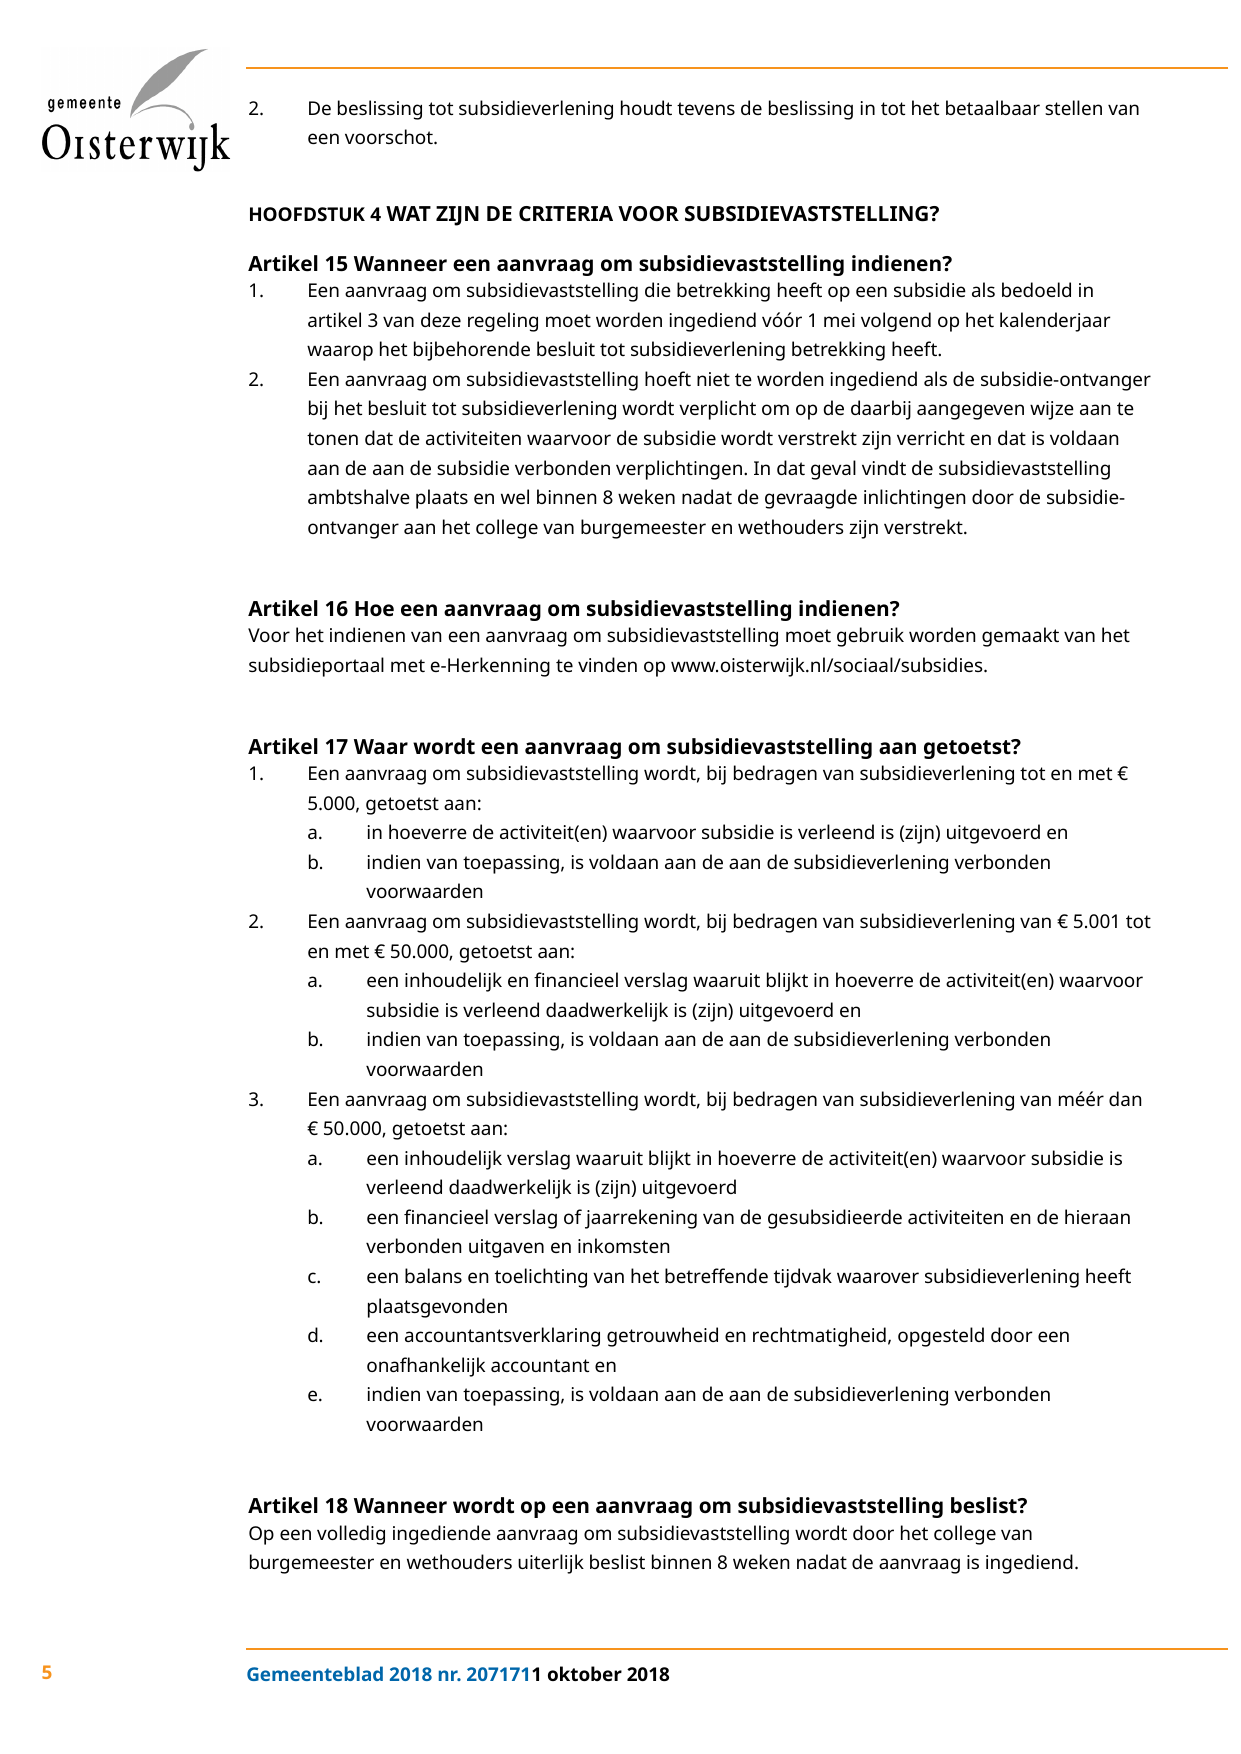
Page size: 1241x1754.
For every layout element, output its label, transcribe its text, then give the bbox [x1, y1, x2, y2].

list een financieel verslag of jaarrekening van de gesubsidieerde activiteiten en de hieraan verbonden uitgaven en inkomsten [307, 1204, 1152, 1259]
list indien van toepassing, is voldaan aan de aan de subsidieverlening verbonden voorwaarden [307, 1382, 1152, 1437]
list in hoeverre de activiteit(en) waarvoor subsidie is verleend is (zijn) uitgevoerd en [307, 819, 1152, 845]
list Een aanvraag om subsidievaststelling wordt, bij bedragen van subsidieverlening tot en met € 5.000, getoetst aan: [248, 760, 1152, 816]
list Een aanvraag om subsidievaststelling wordt, bij bedragen van subsidieverlening van € 5.001 tot en met € 50.000, getoetst aan: [248, 908, 1152, 964]
text Artikel 16 Hoe een aanvraag om subsidievaststelling indienen? [248, 594, 1152, 622]
list Een aanvraag om subsidievaststelling die betrekking heeft op een subsidie als bedoeld in artikel 3 van deze regeling moet worden ingediend vóór 1 mei volgend op het kalenderjaar waarop het bijbehorende besluit tot subsidieverlening betrekking heeft. [248, 277, 1152, 362]
list een inhoudelijk verslag waaruit blijkt in hoeverre de activiteit(en) waarvoor subsidie is verleend daadwerkelijk is (zijn) uitgevoerd [307, 1145, 1152, 1200]
text HOOFDSTUK 4 WAT ZIJN DE CRITERIA VOOR SUBSIDIEVASTSTELLING? [248, 199, 1152, 228]
text Voor het indienen van een aanvraag om subsidievaststelling moet gebruik worden gemaakt van het subsidieportaal met e-Herkenning te vinden op www.oisterwijk.nl/sociaal/subsidies. [248, 622, 1152, 678]
text Artikel 15 Wanneer een aanvraag om subsidievaststelling indienen? [248, 249, 1152, 277]
picture [41, 47, 231, 172]
list Een aanvraag om subsidievaststelling hoeft niet te worden ingediend als de subsidie-ontvanger bij het besluit tot subsidieverlening wordt verplicht om op de daarbij aangegeven wijze aan te tonen dat de activiteiten waarvoor de subsidie wordt verstrekt zijn verricht en dat is voldaan aan de aan de subsidie verbonden verplichtingen. In dat geval vindt de subsidievaststelling ambtshalve plaats en wel binnen 8 weken nadat de gevraagde inlichtingen door de subsidie-ontvanger aan het college van burgemeester en wethouders zijn verstrekt. [248, 366, 1152, 540]
list De beslissing tot subsidieverlening houdt tevens de beslissing in tot het betaalbaar stellen van een voorschot. [248, 95, 1152, 150]
text Artikel 18 Wanneer wordt op een aanvraag om subsidievaststelling beslist? [248, 1491, 1152, 1520]
list een balans en toelichting van het betreffende tijdvak waarover subsidieverlening heeft plaatsgevonden [307, 1263, 1152, 1319]
list indien van toepassing, is voldaan aan de aan de subsidieverlening verbonden voorwaarden [307, 1027, 1152, 1082]
text Op een volledig ingediende aanvraag om subsidievaststelling wordt door het college van burgemeester en wethouders uiterlijk beslist binnen 8 weken nadat de aanvraag is ingediend. [248, 1520, 1152, 1575]
list een accountantsverklaring getrouwheid en rechtmatigheid, opgesteld door een onafhankelijk accountant en [307, 1322, 1152, 1378]
list indien van toepassing, is voldaan aan de aan de subsidieverlening verbonden voorwaarden [307, 849, 1152, 904]
text Artikel 17 Waar wordt een aanvraag om subsidievaststelling aan getoetst? [248, 732, 1152, 760]
list een inhoudelijk en financieel verslag waaruit blijkt in hoeverre de activiteit(en) waarvoor subsidie is verleend daadwerkelijk is (zijn) uitgevoerd en [307, 967, 1152, 1023]
list Een aanvraag om subsidievaststelling wordt, bij bedragen van subsidieverlening van méér dan € 50.000, getoetst aan: [248, 1086, 1152, 1141]
